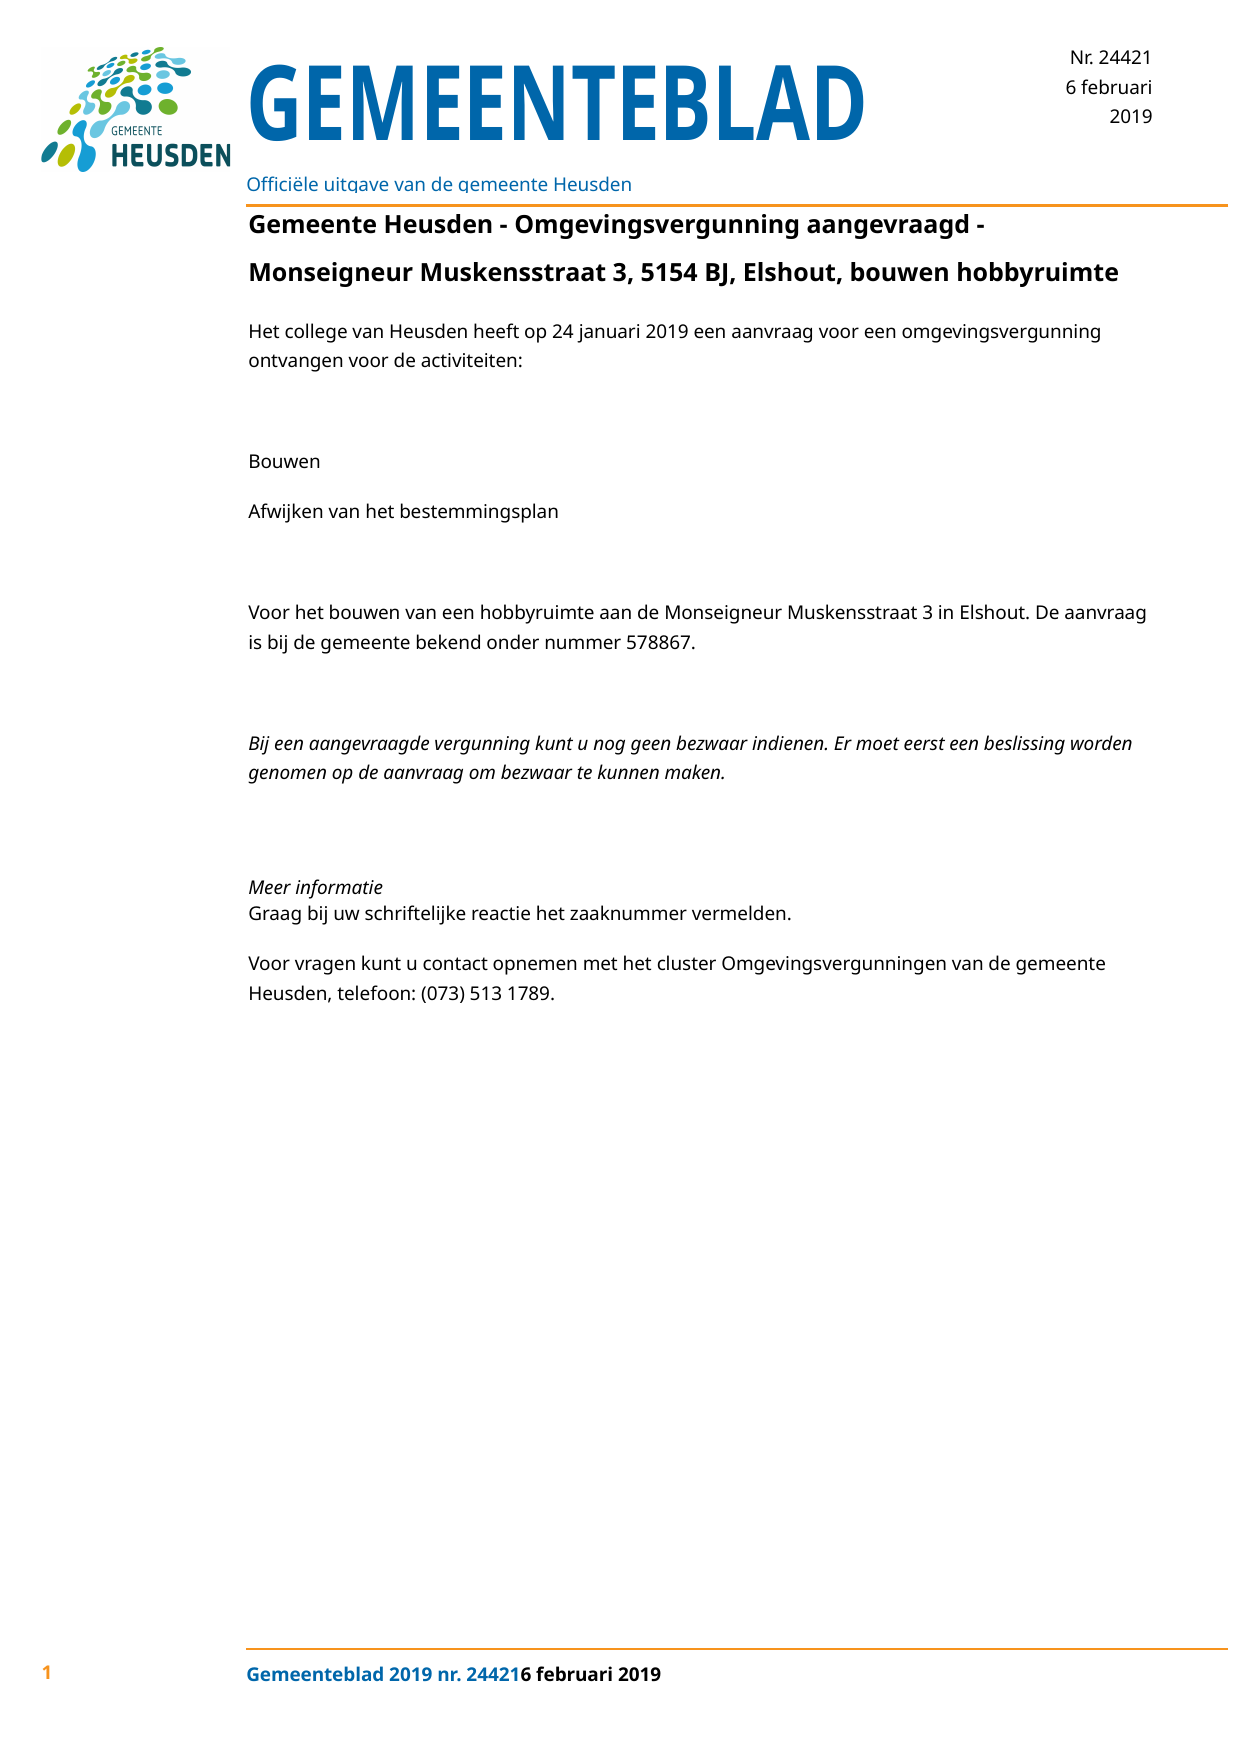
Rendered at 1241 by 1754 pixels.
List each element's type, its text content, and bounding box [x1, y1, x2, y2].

text Het college van Heusden heeft op 24 januari 2019 een aanvraag voor een omgevingsvergunning ontvangen voor de activiteiten: [248, 318, 1152, 373]
text Meer informatie [248, 874, 1152, 900]
text Bij een aangevraagde vergunning kunt u nog geen bezwaar indienen. Er moet eerst een beslissing worden genomen op de aanvraag om bezwaar te kunnen maken. [248, 730, 1152, 785]
text Voor het bouwen van een hobbyruimte aan de Monseigneur Muskensstraat 3 in Elshout. De aanvraag is bij de gemeente bekend onder nummer 578867. [248, 599, 1152, 655]
text Gemeente Heusden - Omgevingsvergunning aangevraagd - Monseigneur Muskensstraat 3, 5154 BJ, Elshout, bouwen hobbyruimte [248, 207, 1152, 288]
text Voor vragen kunt u contact opnemen met het cluster Omgevingsvergunningen van de gemeente Heusden, telefoon: (073) 513 1789. [248, 950, 1152, 1005]
text Graag bij uw schriftelijke reactie het zaaknummer vermelden. [248, 900, 1152, 925]
text Afwijken van het bestemmingsplan [248, 499, 1152, 524]
picture [41, 47, 231, 172]
text Bouwen [248, 448, 1152, 474]
